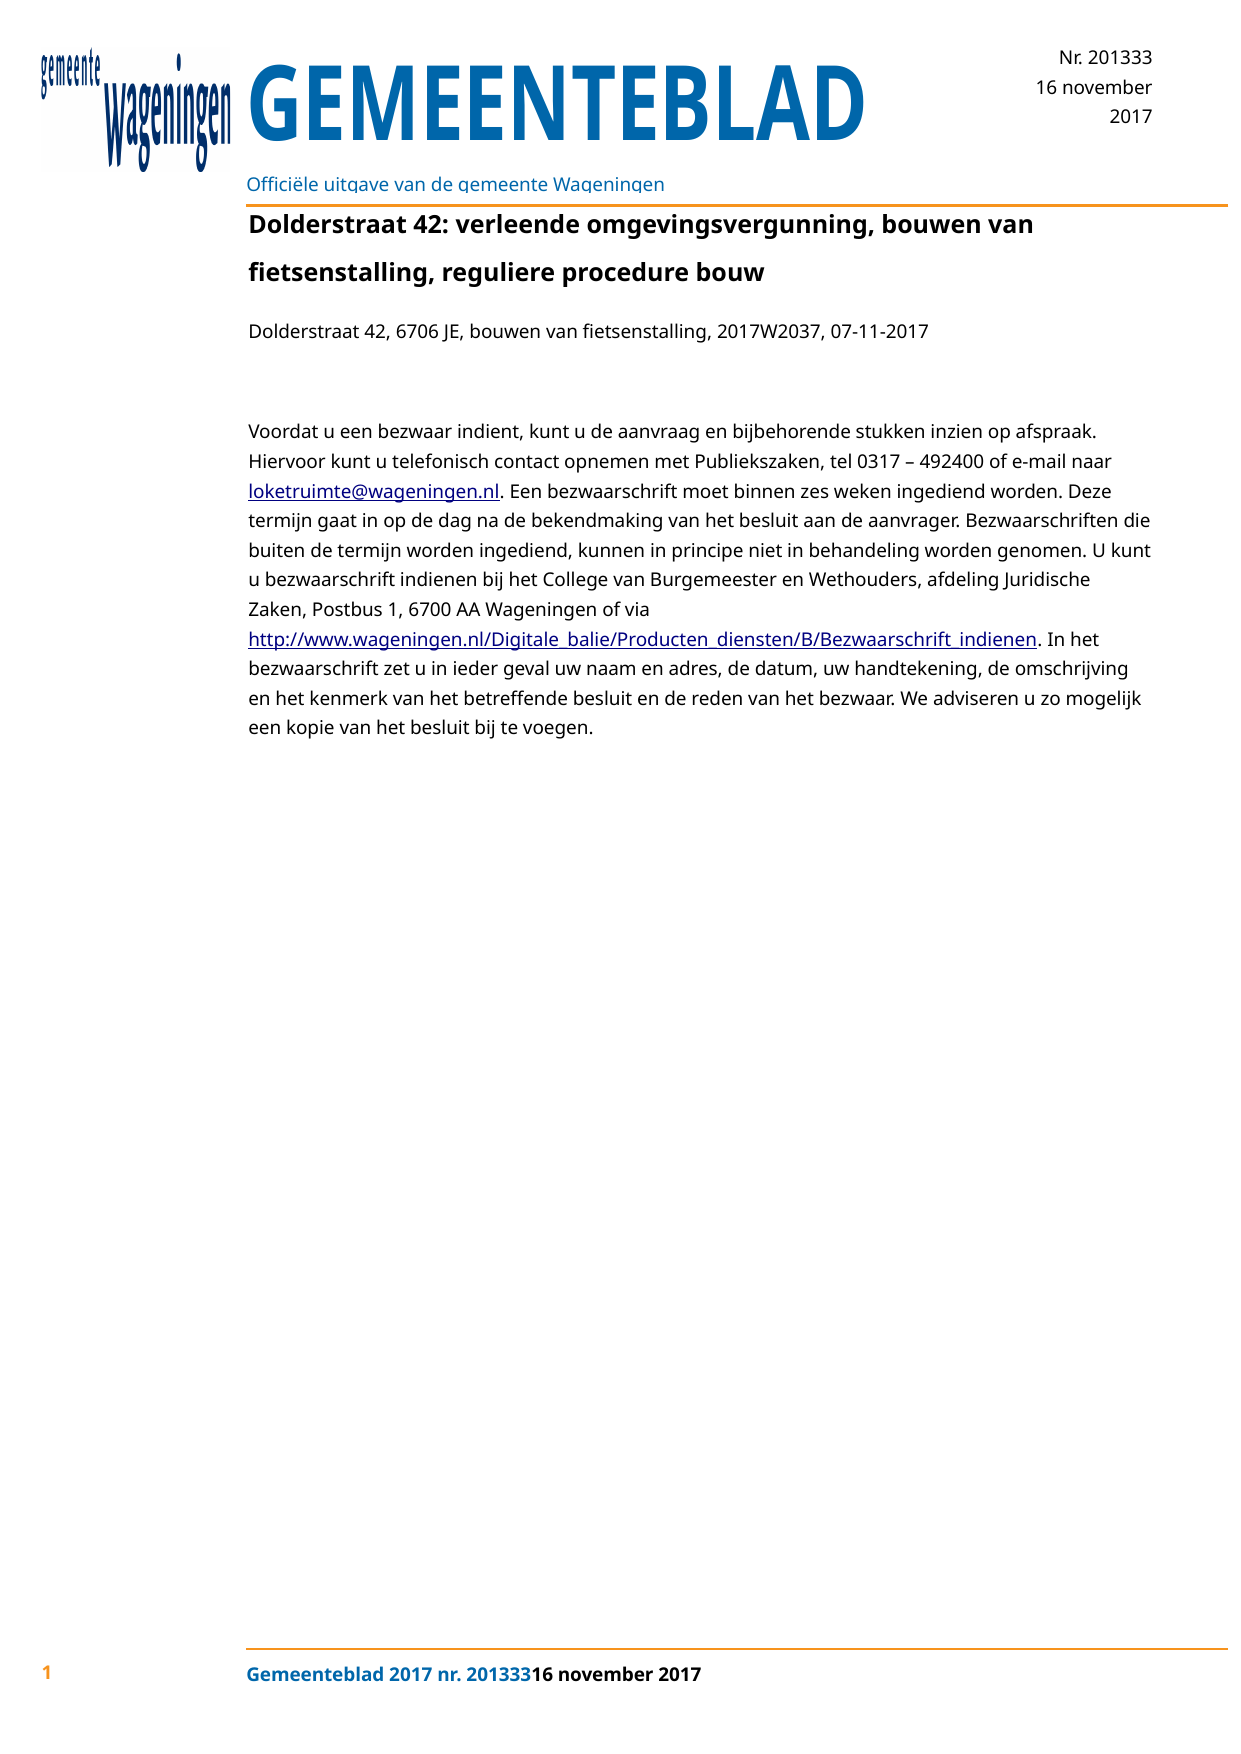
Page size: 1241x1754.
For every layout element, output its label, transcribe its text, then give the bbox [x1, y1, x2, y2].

text Voordat u een bezwaar indient, kunt u de aanvraag en bijbehorende stukken inzien op afspraak. Hiervoor kunt u telefonisch contact opnemen met Publiekszaken, tel 0317 – 492400 of e-mail naar loketruimte@wageningen.nl. Een bezwaarschrift moet binnen zes weken ingediend worden. Deze termijn gaat in op de dag na de bekendmaking van het besluit aan de aanvrager. Bezwaarschriften die buiten de termijn worden ingediend, kunnen in principe niet in behandeling worden genomen. U kunt u bezwaarschrift indienen bij het College van Burgemeester en Wethouders, afdeling Juridische Zaken, Postbus 1, 6700 AA Wageningen of via http://www.wageningen.nl/Digitale_balie/Producten_diensten/B/Bezwaarschrift_indienen. In het bezwaarschrift zet u in ieder geval uw naam en adres, de datum, uw handtekening, de omschrijving en het kenmerk van het betreffende besluit en de reden van het bezwaar. We adviseren u zo mogelijk een kopie van het besluit bij te voegen. [248, 419, 1152, 740]
text Dolderstraat 42: verleende omgevingsvergunning, bouwen van fietsenstalling, reguliere procedure bouw [248, 207, 1152, 288]
picture [41, 47, 231, 172]
text Dolderstraat 42, 6706 JE, bouwen van fietsenstalling, 2017W2037, 07-11-2017 [248, 318, 1152, 344]
